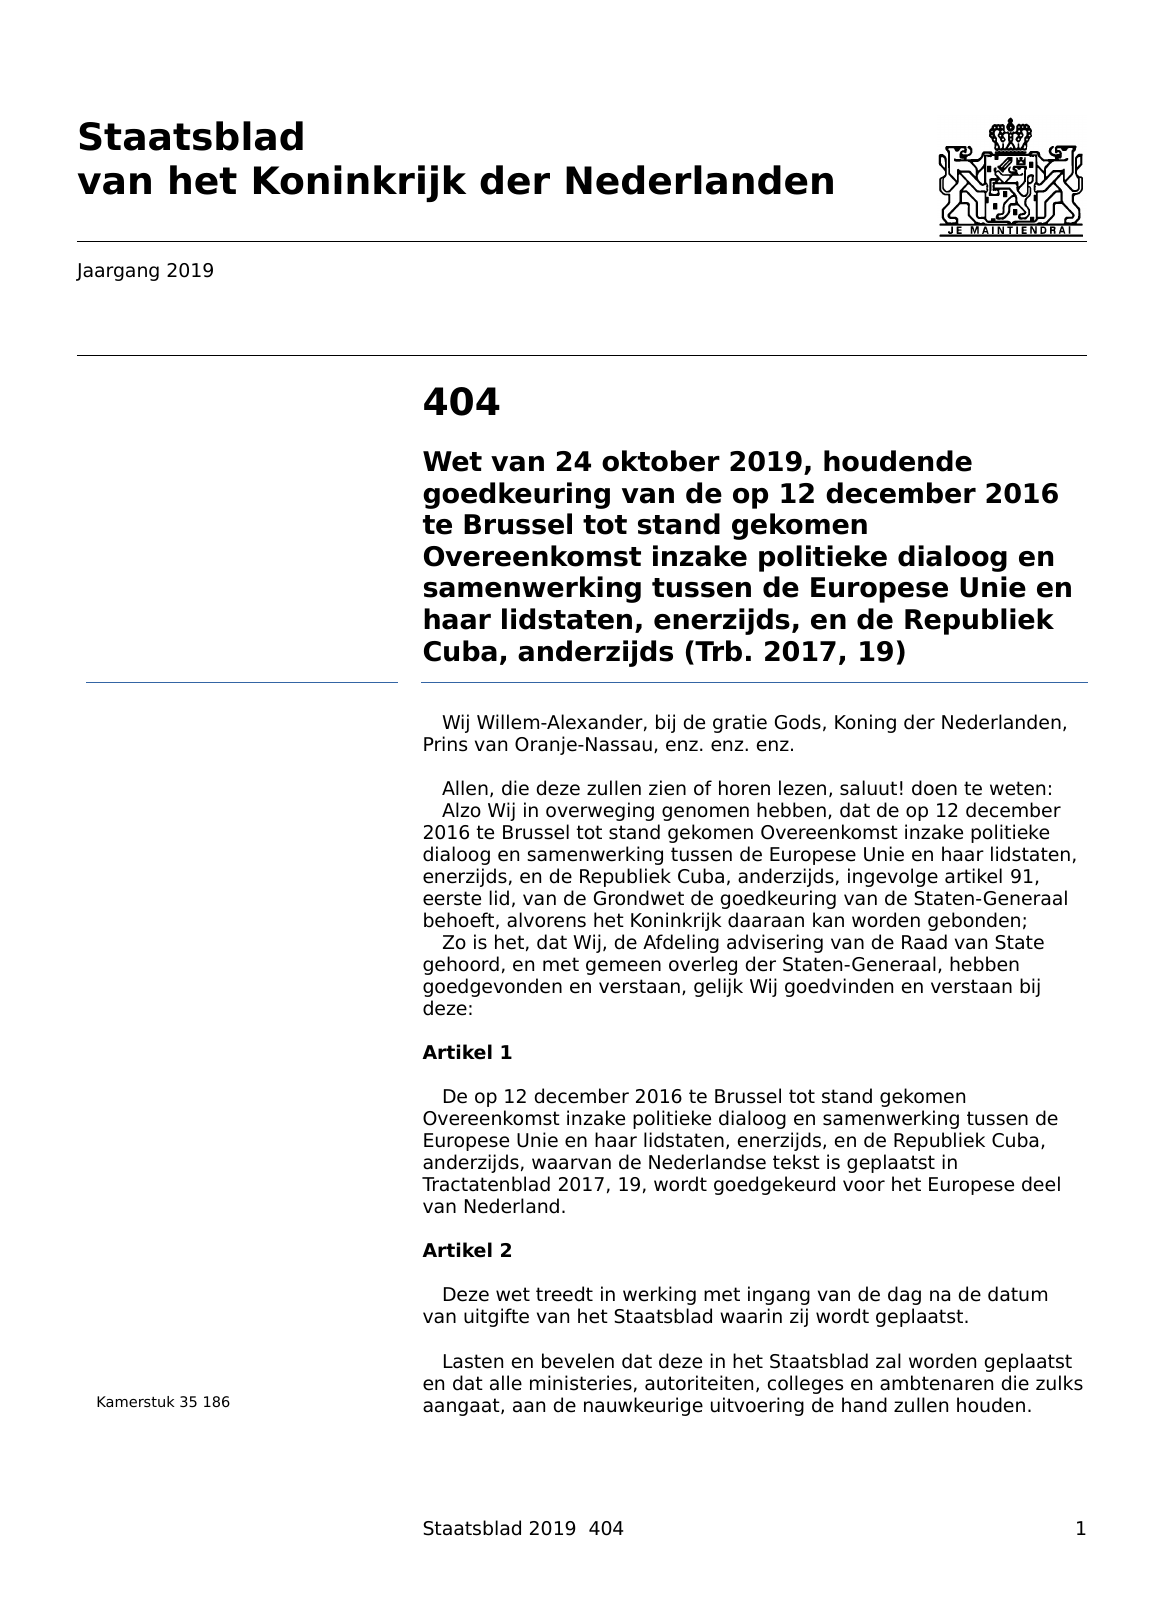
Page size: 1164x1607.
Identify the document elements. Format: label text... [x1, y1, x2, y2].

subtitle 404 [422, 381, 1087, 424]
table_header Staatsblad van het Koninkrijk der Nederlanden [77, 100, 886, 241]
text Deze wet treedt in werking met ingang van de dag na de datum van uitgifte van het Staatsblad waarin zij wordt geplaatst. [422, 1284, 1087, 1328]
subtitle Artikel 2 [422, 1240, 1087, 1262]
text Allen, die deze zullen zien of horen lezen, saluut! doen te weten: [422, 778, 1087, 800]
text Alzo Wij in overweging genomen hebben, dat de op 12 december 2016 te Brussel tot stand gekomen Overeenkomst inzake politieke dialoog en samenwerking tussen de Europese Unie en haar lidstaten, enerzijds, en de Republiek Cuba, anderzijds, ingevolge artikel 91, eerste lid, van de Grondwet de goedkeuring van de Staten-Generaal behoeft, alvorens het Koninkrijk daaraan kan worden gebonden; [422, 800, 1087, 932]
text De op 12 december 2016 te Brussel tot stand gekomen Overeenkomst inzake politieke dialoog en samenwerking tussen de Europese Unie en haar lidstaten, enerzijds, en de Republiek Cuba, anderzijds, waarvan de Nederlandse tekst is geplaatst in Tractatenblad 2017, 19, wordt goedgekeurd voor het Europese deel van Nederland. [422, 1086, 1087, 1218]
table_header [886, 100, 1087, 241]
text Lasten en bevelen dat deze in het Staatsblad zal worden geplaatst en dat alle ministeries, autoriteiten, colleges en ambtenaren die zulks aangaat, aan de nauwkeurige uitvoering de hand zullen houden. [422, 1351, 1087, 1416]
text Zo is het, dat Wij, de Afdeling advisering van de Raad van State gehoord, en met gemeen overleg der Staten-Generaal, hebben goedgevonden en verstaan, gelijk Wij goedvinden en verstaan bij deze: [422, 932, 1087, 1020]
text Wij Willem-Alexander, bij de gratie Gods, Koning der Nederlanden, Prins van Oranje-Nassau, enz. enz. enz. [422, 712, 1087, 756]
table_cell Jaargang 2019 [77, 242, 1087, 355]
text Wet van 24 oktober 2019, houdende goedkeuring van de op 12 december 2016 te Brussel tot stand gekomen Overeenkomst inzake politieke dialoog en samenwerking tussen de Europese Unie en haar lidstaten, enerzijds, en de Republiek Cuba, anderzijds (Trb. 2017, 19) [422, 447, 1087, 667]
text Kamerstuk 35 186 [77, 1393, 396, 1410]
subtitle Artikel 1 [422, 1042, 1087, 1064]
picture [936, 115, 1087, 240]
